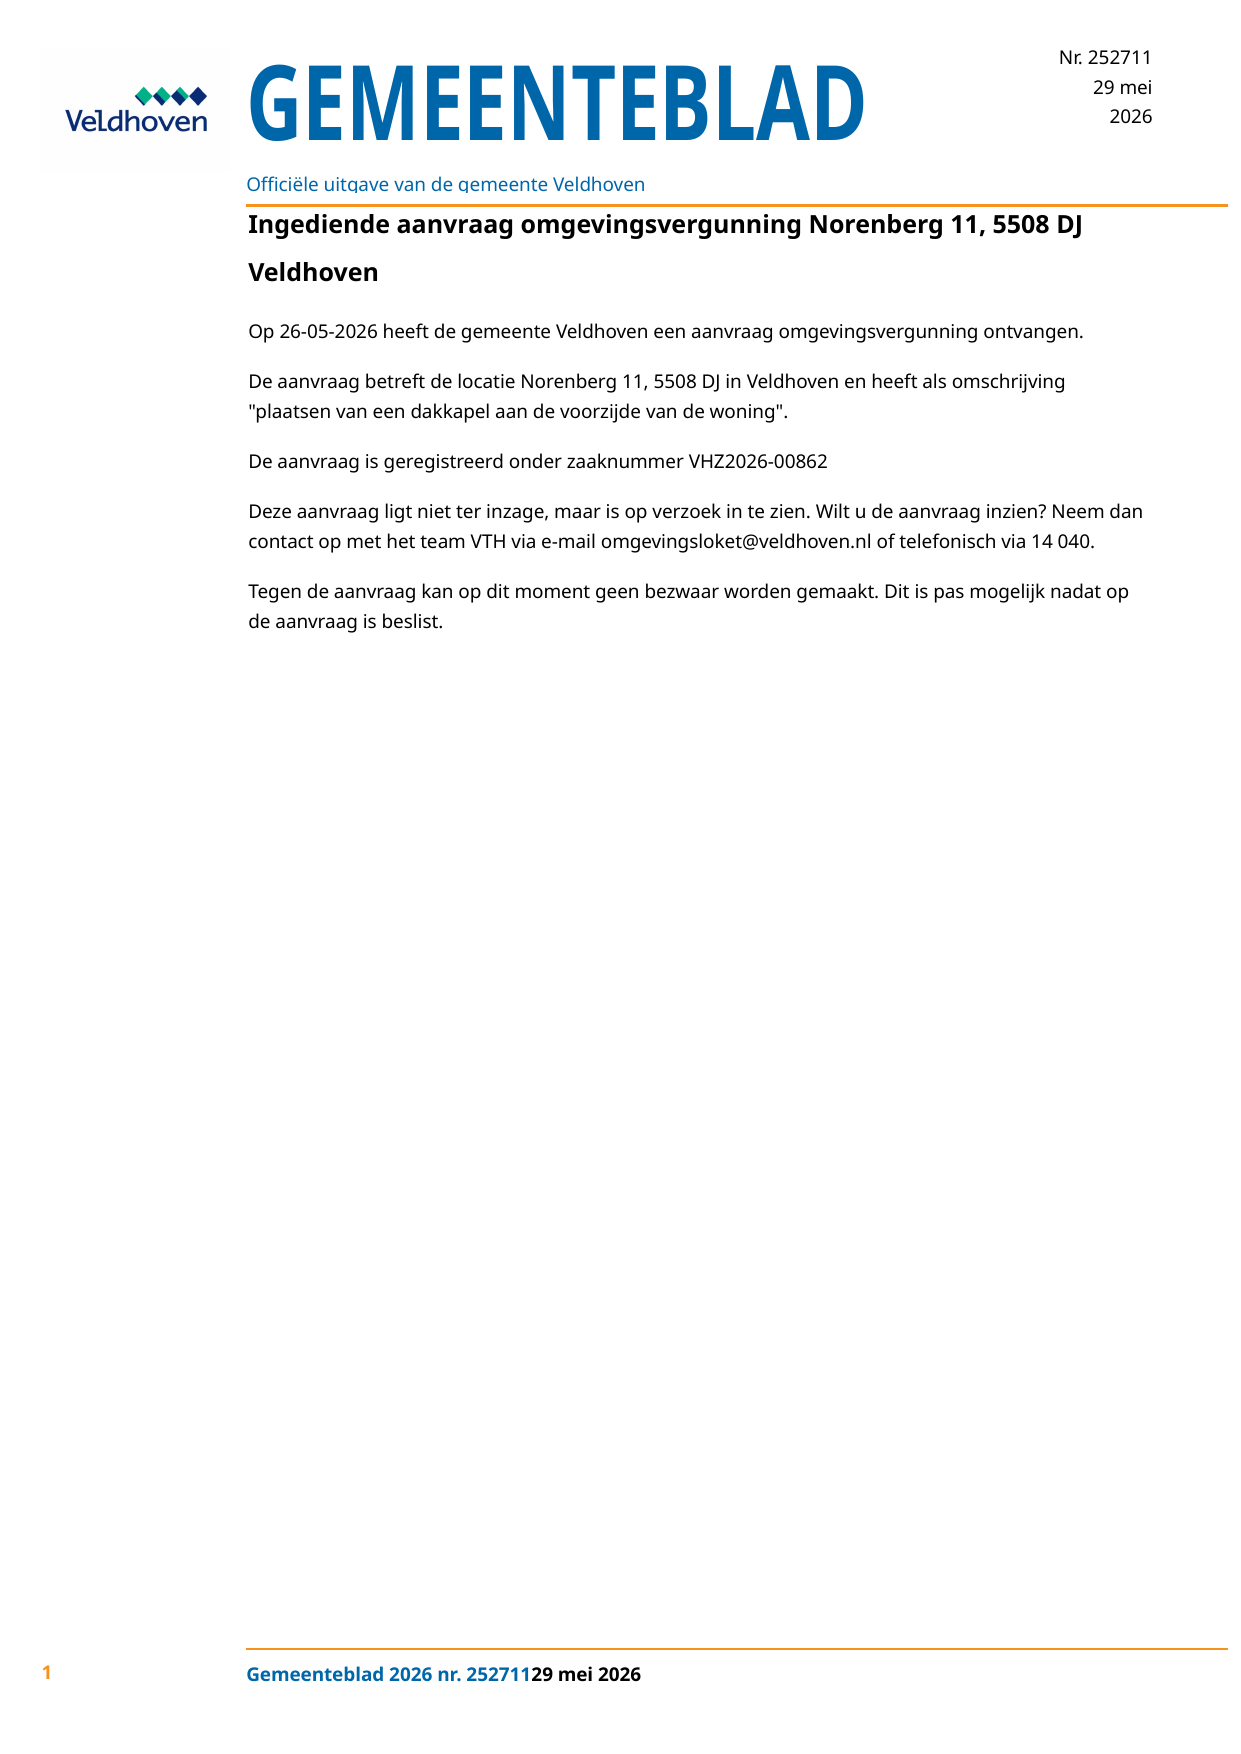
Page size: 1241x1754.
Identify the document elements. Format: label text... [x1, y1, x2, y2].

text De aanvraag betreft de locatie Norenberg 11, 5508 DJ in Veldhoven en heeft als omschrijving "plaatsen van een dakkapel aan de voorzijde van de woning". [248, 368, 1152, 424]
text De aanvraag is geregistreerd onder zaaknummer VHZ2026-00862 [248, 448, 1152, 474]
text Deze aanvraag ligt niet ter inzage, maar is op verzoek in te zien. Wilt u de aanvraag inzien? Neem dan contact op met het team VTH via e-mail omgevingsloket@veldhoven.nl of telefonisch via 14 040. [248, 499, 1152, 554]
text Ingediende aanvraag omgevingsvergunning Norenberg 11, 5508 DJ Veldhoven [248, 207, 1152, 288]
text Tegen de aanvraag kan op dit moment geen bezwaar worden gemaakt. Dit is pas mogelijk nadat op de aanvraag is beslist. [248, 579, 1152, 634]
text Op 26-05-2026 heeft de gemeente Veldhoven een aanvraag omgevingsvergunning ontvangen. [248, 318, 1152, 344]
picture [41, 47, 231, 172]
